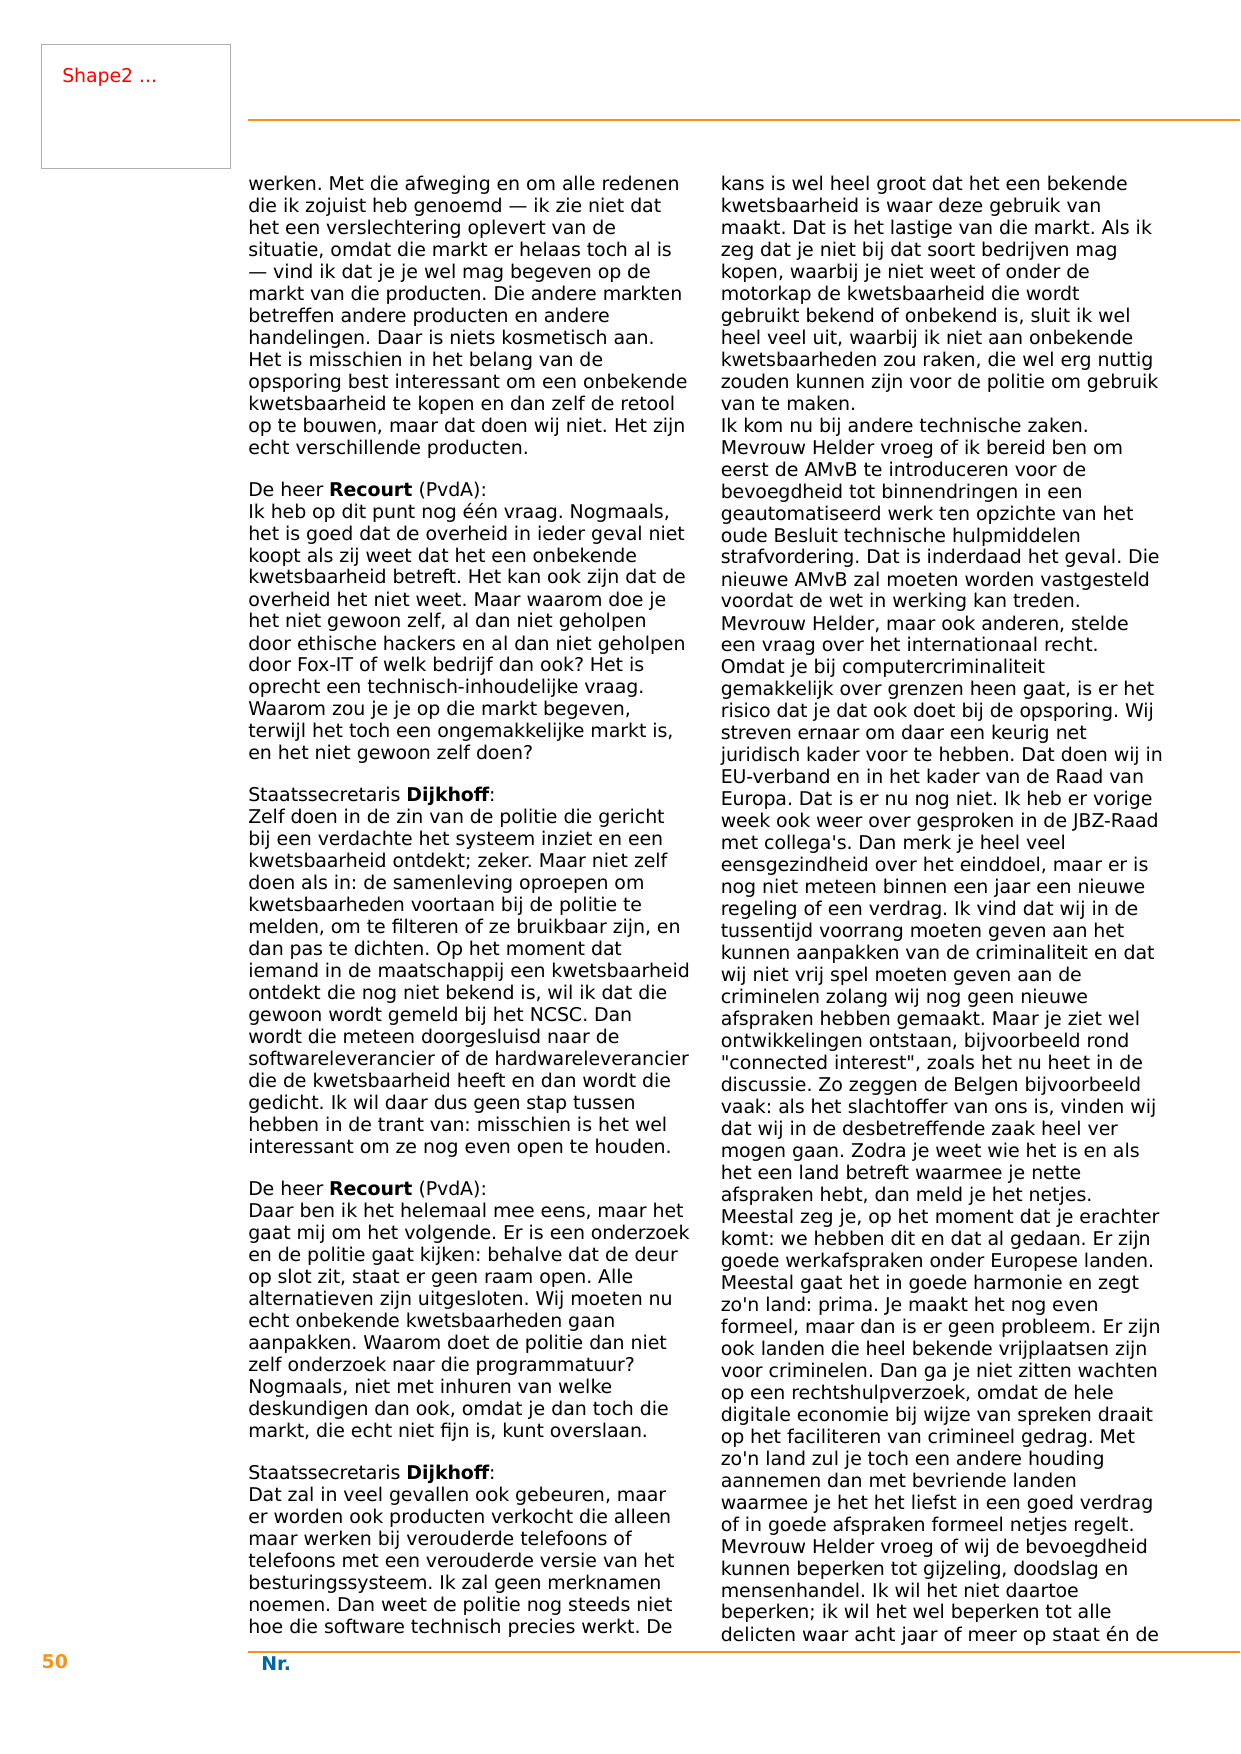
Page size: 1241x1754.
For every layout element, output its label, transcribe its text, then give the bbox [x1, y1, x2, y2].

text Ik heb op dit punt nog één vraag. Nogmaals, het is goed dat de overheid in ieder geval niet koopt als zij weet dat het een onbekende kwetsbaarheid betreft. Het kan ook zijn dat de overheid het niet weet. Maar waarom doe je het niet gewoon zelf, al dan niet geholpen door ethische hackers en al dan niet geholpen door Fox-IT of welk bedrijf dan ook? Het is oprecht een technisch-inhoudelijke vraag. Waarom zou je je op die markt begeven, terwijl het toch een ongemakkelijke markt is, en het niet gewoon zelf doen? [248, 501, 691, 764]
text Ik kom nu bij andere technische zaken. Mevrouw Helder vroeg of ik bereid ben om eerst de AMvB te introduceren voor de bevoegdheid tot binnendringen in een geautomatiseerd werk ten opzichte van het oude Besluit technische hulpmiddelen strafvordering. Dat is inderdaad het geval. Die nieuwe AMvB zal moeten worden vastgesteld voordat de wet in werking kan treden. [721, 414, 1163, 612]
text Staatssecretaris Dijkhoff: [248, 1462, 691, 1484]
text De heer Recourt (PvdA): [248, 478, 691, 501]
text Mevrouw Helder, maar ook anderen, stelde een vraag over het internationaal recht. Omdat je bij computercriminaliteit gemakkelijk over grenzen heen gaat, is er het risico dat je dat ook doet bij de opsporing. Wij streven ernaar om daar een keurig net juridisch kader voor te hebben. Dat doen wij in EU-verband en in het kader van de Raad van Europa. Dat is er nu nog niet. Ik heb er vorige week ook weer over gesproken in de JBZ-Raad met collega's. Dan merk je heel veel eensgezindheid over het einddoel, maar er is nog niet meteen binnen een jaar een nieuwe regeling of een verdrag. Ik vind dat wij in de tussentijd voorrang moeten geven aan het kunnen aanpakken van de criminaliteit en dat wij niet vrij spel moeten geven aan de criminelen zolang wij nog geen nieuwe afspraken hebben gemaakt. Maar je ziet wel ontwikkelingen ontstaan, bijvoorbeeld rond "connected interest", zoals het nu heet in de discussie. Zo zeggen de Belgen bijvoorbeeld vaak: als het slachtoffer van ons is, vinden wij dat wij in de desbetreffende zaak heel ver mogen gaan. Zodra je weet wie het is en als het een land betreft waarmee je nette afspraken hebt, dan meld je het netjes. Meestal zeg je, op het moment dat je erachter komt: we hebben dit en dat al gedaan. Er zijn goede werkafspraken onder Europese landen. Meestal gaat het in goede harmonie en zegt zo'n land: prima. Je maakt het nog even formeel, maar dan is er geen probleem. Er zijn ook landen die heel bekende vrijplaatsen zijn voor criminelen. Dan ga je niet zitten wachten op een rechtshulpverzoek, omdat de hele digitale economie bij wijze van spreken draait op het faciliteren van crimineel gedrag. Met zo'n land zul je toch een andere houding aannemen dan met bevriende landen waarmee je het het liefst in een goed verdrag of in goede afspraken formeel netjes regelt. [721, 612, 1163, 1536]
text Daar ben ik het helemaal mee eens, maar het gaat mij om het volgende. Er is een onderzoek en de politie gaat kijken: behalve dat de deur op slot zit, staat er geen raam open. Alle alternatieven zijn uitgesloten. Wij moeten nu echt onbekende kwetsbaarheden gaan aanpakken. Waarom doet de politie dan niet zelf onderzoek naar die programmatuur? Nogmaals, niet met inhuren van welke deskundigen dan ook, omdat je dan toch die markt, die echt niet fijn is, kunt overslaan. [248, 1200, 691, 1442]
text Zelf doen in de zin van de politie die gericht bij een verdachte het systeem inziet en een kwetsbaarheid ontdekt; zeker. Maar niet zelf doen als in: de samenleving oproepen om kwetsbaarheden voortaan bij de politie te melden, om te filteren of ze bruikbaar zijn, en dan pas te dichten. Op het moment dat iemand in de maatschappij een kwetsbaarheid ontdekt die nog niet bekend is, wil ik dat die gewoon wordt gemeld bij het NCSC. Dan wordt die meteen doorgesluisd naar de softwareleverancier of de hardwareleverancier die de kwetsbaarheid heeft en dan wordt die gedicht. Ik wil daar dus geen stap tussen hebben in de trant van: misschien is het wel interessant om ze nog even open te houden. [248, 806, 691, 1158]
text Mevrouw Helder vroeg of wij de bevoegdheid kunnen beperken tot gijzeling, doodslag en mensenhandel. Ik wil het niet daartoe beperken; ik wil het wel beperken tot alle delicten waar acht jaar of meer op staat én de [721, 1536, 1163, 1645]
text kans is wel heel groot dat het een bekende kwetsbaarheid is waar deze gebruik van maakt. Dat is het lastige van die markt. Als ik zeg dat je niet bij dat soort bedrijven mag kopen, waarbij je niet weet of onder de motorkap de kwetsbaarheid die wordt gebruikt bekend of onbekend is, sluit ik wel heel veel uit, waarbij ik niet aan onbekende kwetsbaarheden zou raken, die wel erg nuttig zouden kunnen zijn voor de politie om gebruik van te maken. [721, 173, 1163, 414]
text werken. Met die afweging en om alle redenen die ik zojuist heb genoemd — ik zie niet dat het een verslechtering oplevert van de situatie, omdat die markt er helaas toch al is — vind ik dat je je wel mag begeven op de markt van die producten. Die andere markten betreffen andere producten en andere handelingen. Daar is niets kosmetisch aan. Het is misschien in het belang van de opsporing best interessant om een onbekende kwetsbaarheid te kopen en dan zelf de retool op te bouwen, maar dat doen wij niet. Het zijn echt verschillende producten. [248, 173, 691, 458]
text Dat zal in veel gevallen ook gebeuren, maar er worden ook producten verkocht die alleen maar werken bij verouderde telefoons of telefoons met een verouderde versie van het besturingssysteem. Ik zal geen merknamen noemen. Dan weet de politie nog steeds niet hoe die software technisch precies werkt. De [248, 1484, 691, 1637]
text Staatssecretaris Dijkhoff: [248, 784, 691, 806]
text De heer Recourt (PvdA): [248, 1178, 691, 1200]
